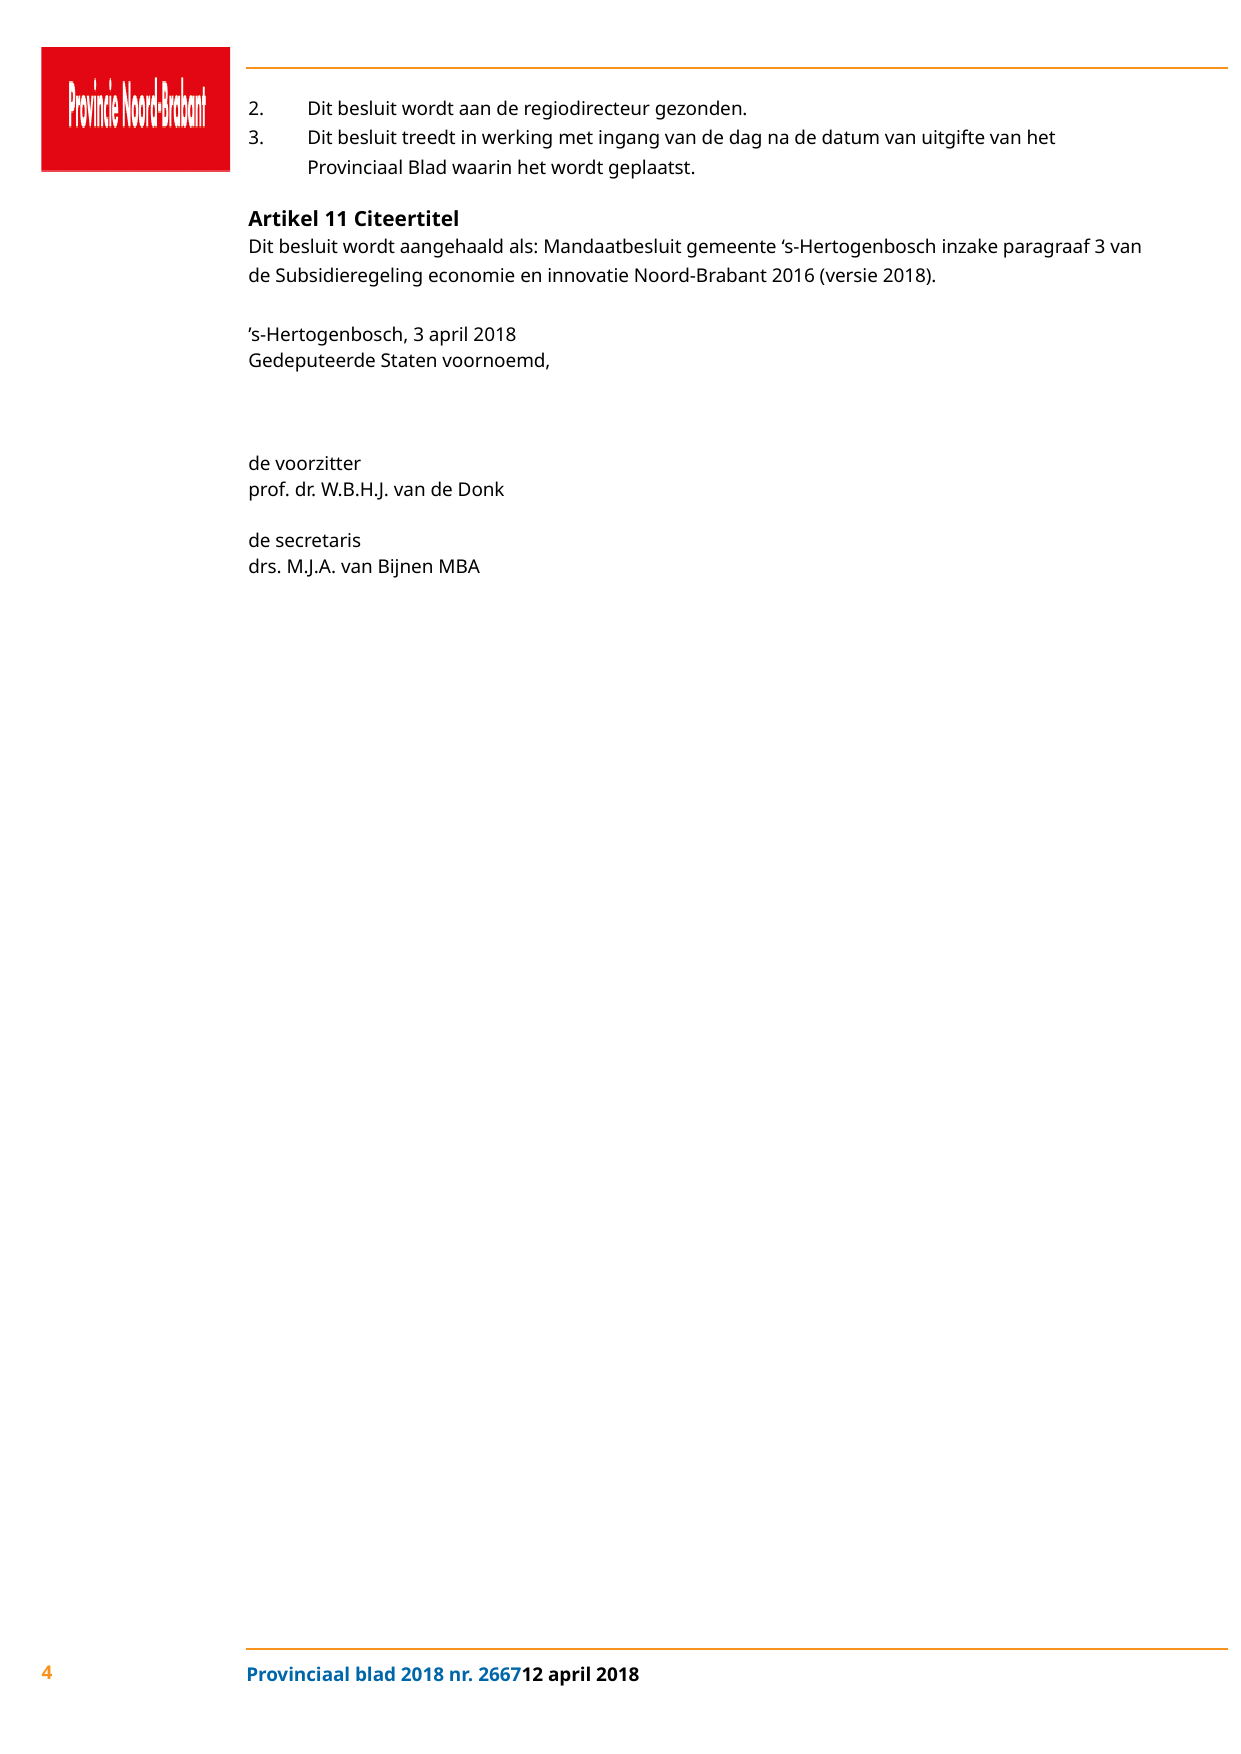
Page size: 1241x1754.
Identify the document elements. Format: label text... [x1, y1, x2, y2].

list Dit besluit wordt aan de regiodirecteur gezonden. [248, 95, 1152, 121]
text de secretaris [248, 527, 1152, 553]
text de voorzitter [248, 450, 1152, 476]
text ’s-Hertogenbosch, 3 april 2018 [248, 322, 1152, 347]
list Dit besluit treedt in werking met ingang van de dag na de datum van uitgifte van het Provinciaal Blad waarin het wordt geplaatst. [248, 124, 1152, 180]
text Gedeputeerde Staten voornoemd, [248, 347, 1152, 373]
text drs. M.J.A. van Bijnen MBA [248, 553, 1152, 579]
text Dit besluit wordt aangehaald als: Mandaatbesluit gemeente ‘s-Hertogenbosch inzake paragraaf 3 van de Subsidieregeling economie en innovatie Noord-Brabant 2016 (versie 2018). [248, 233, 1152, 288]
text prof. dr. W.B.H.J. van de Donk [248, 476, 1152, 502]
picture [41, 47, 231, 172]
text Artikel 11 Citeertitel [248, 204, 1152, 233]
